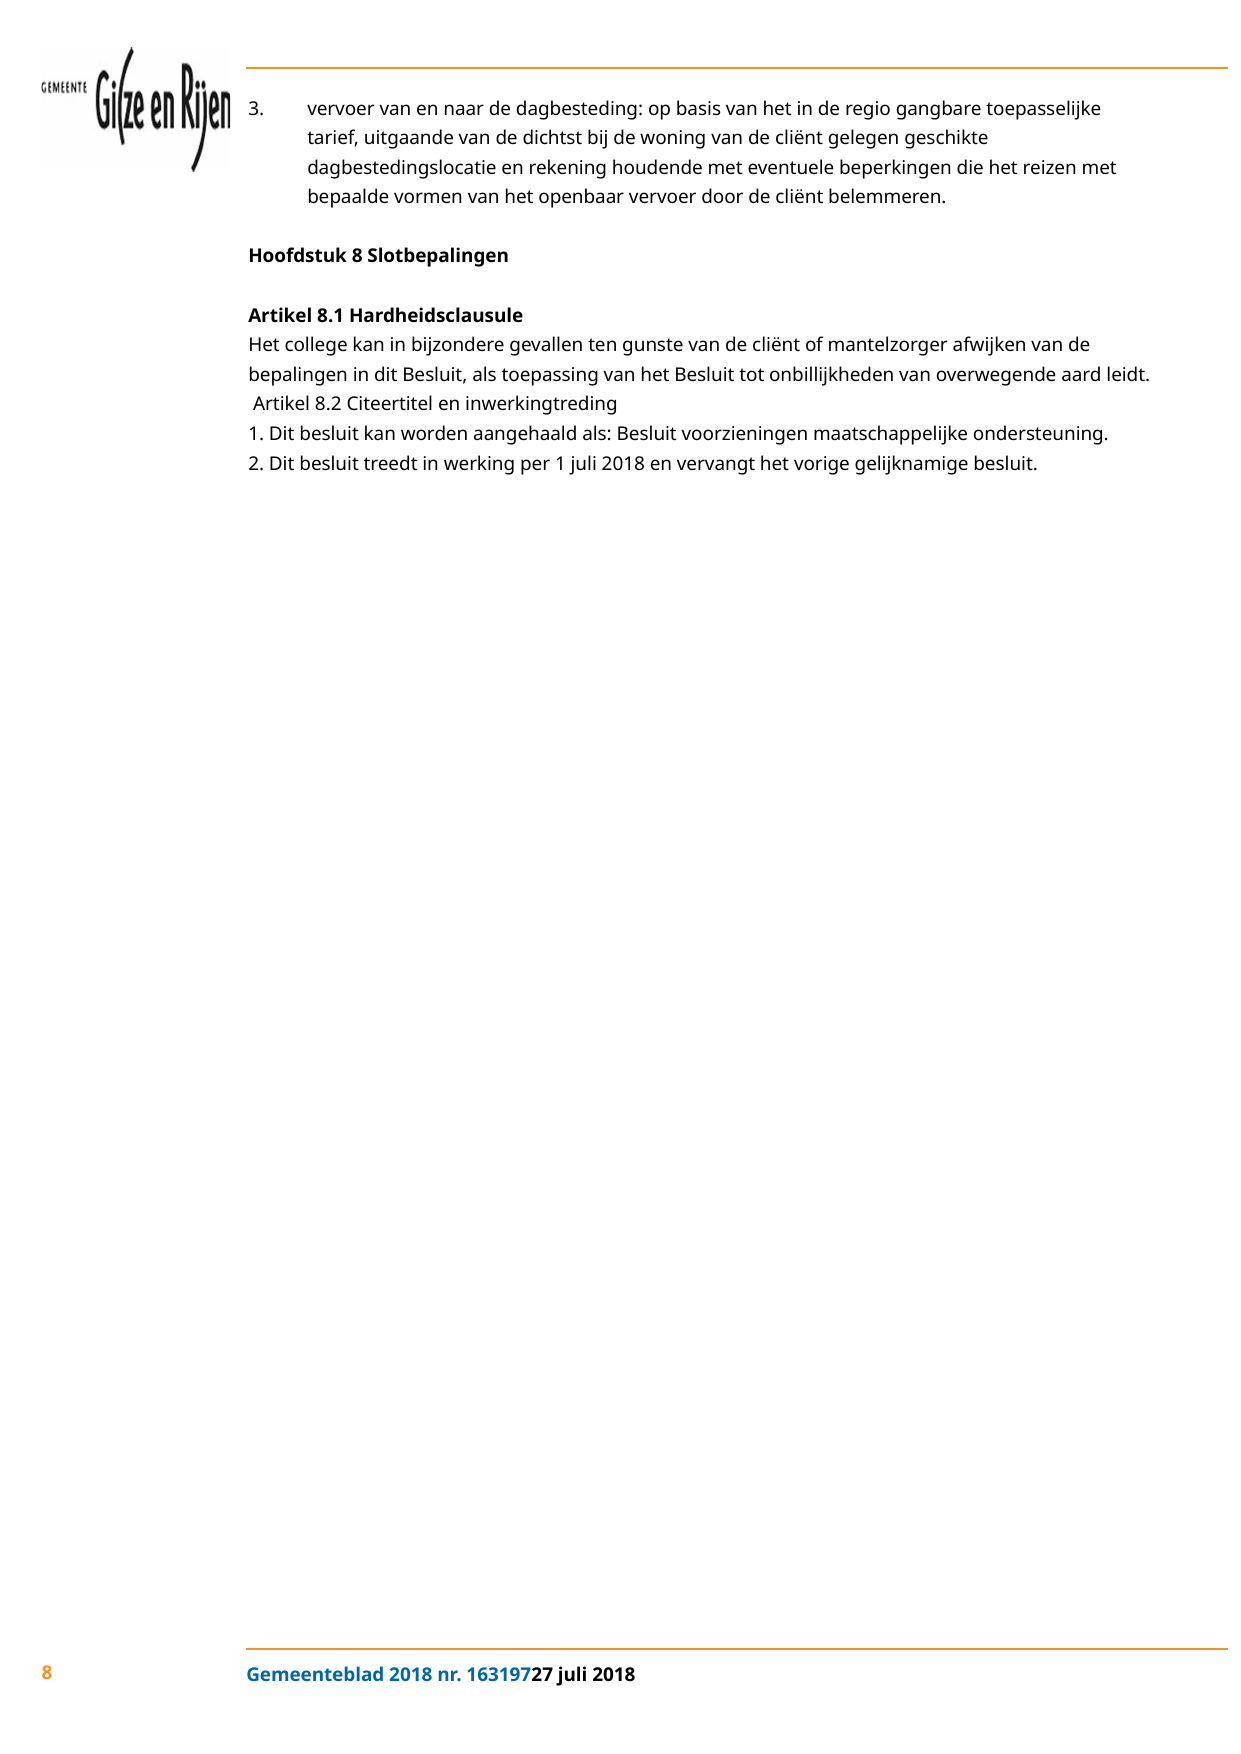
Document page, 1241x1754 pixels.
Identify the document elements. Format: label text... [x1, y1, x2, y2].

picture [41, 47, 231, 172]
list vervoer van en naar de dagbesteding: op basis van het in de regio gangbare toepasselijke tarief, uitgaande van de dichtst bij de woning van de cliënt gelegen geschikte dagbestedingslocatie en rekening houdende met eventuele beperkingen die het reizen met bepaalde vormen van het openbaar vervoer door de cliënt belemmeren. [248, 95, 1152, 209]
text 1. Dit besluit kan worden aangehaald als: Besluit voorzieningen maatschappelijke ondersteuning. [248, 420, 1152, 446]
text 2. Dit besluit treedt in werking per 1 juli 2018 en vervangt het vorige gelijknamige besluit. [248, 450, 1152, 476]
text Artikel 8.1 Hardheidsclausule [248, 302, 1152, 328]
text Het college kan in bijzondere gevallen ten gunste van de cliënt of mantelzorger afwijken van de bepalingen in dit Besluit, als toepassing van het Besluit tot onbillijkheden van overwegende aard leidt. [248, 331, 1152, 387]
text Artikel 8.2 Citeertitel en inwerkingtreding [248, 391, 1152, 416]
text Hoofdstuk 8 Slotbepalingen [248, 243, 1152, 268]
